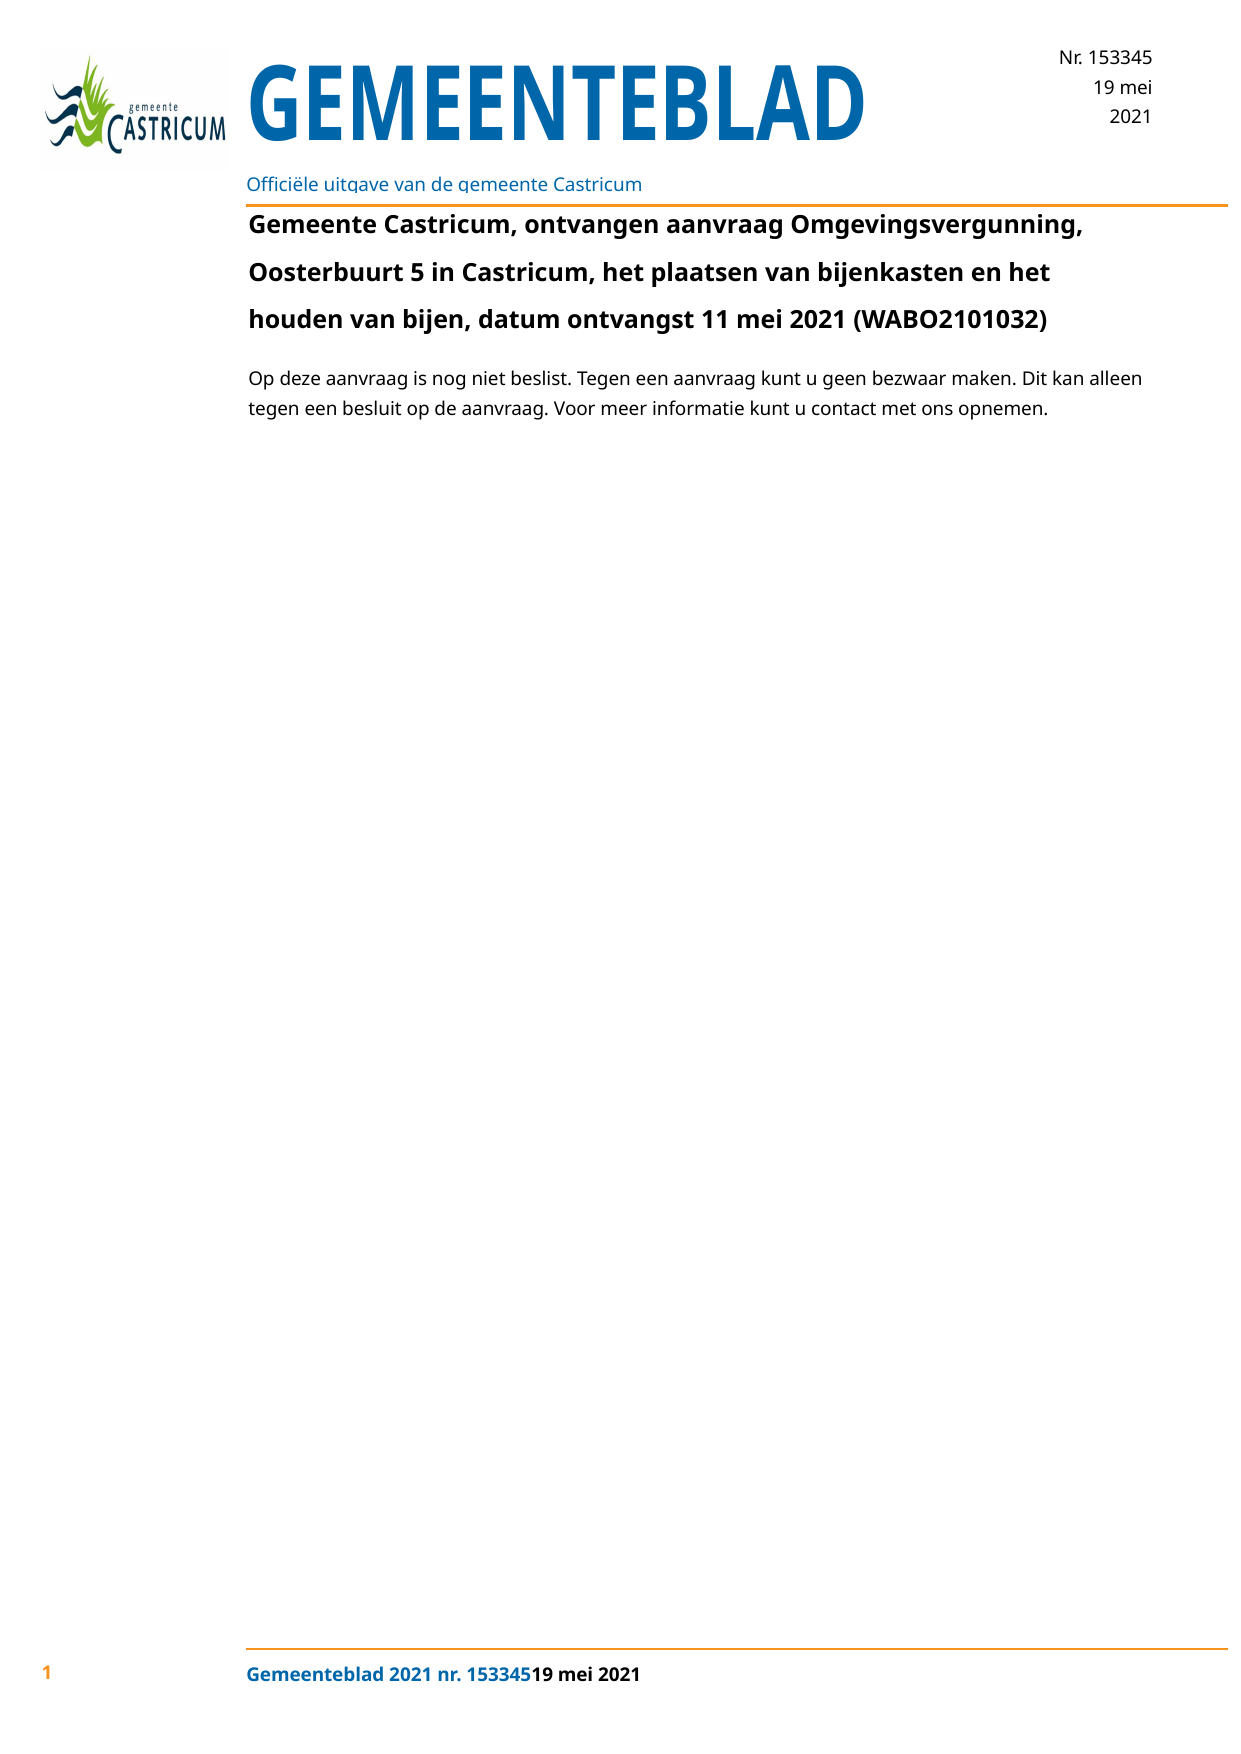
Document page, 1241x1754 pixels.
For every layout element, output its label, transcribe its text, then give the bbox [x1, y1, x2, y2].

picture [41, 47, 231, 172]
text Gemeente Castricum, ontvangen aanvraag Omgevingsvergunning, Oosterbuurt 5 in Castricum, het plaatsen van bijenkasten en het houden van bijen, datum ontvangst 11 mei 2021 (WABO2101032) [248, 207, 1152, 336]
text Op deze aanvraag is nog niet beslist. Tegen een aanvraag kunt u geen bezwaar maken. Dit kan alleen tegen een besluit op de aanvraag. Voor meer informatie kunt u contact met ons opnemen. [248, 366, 1152, 421]
